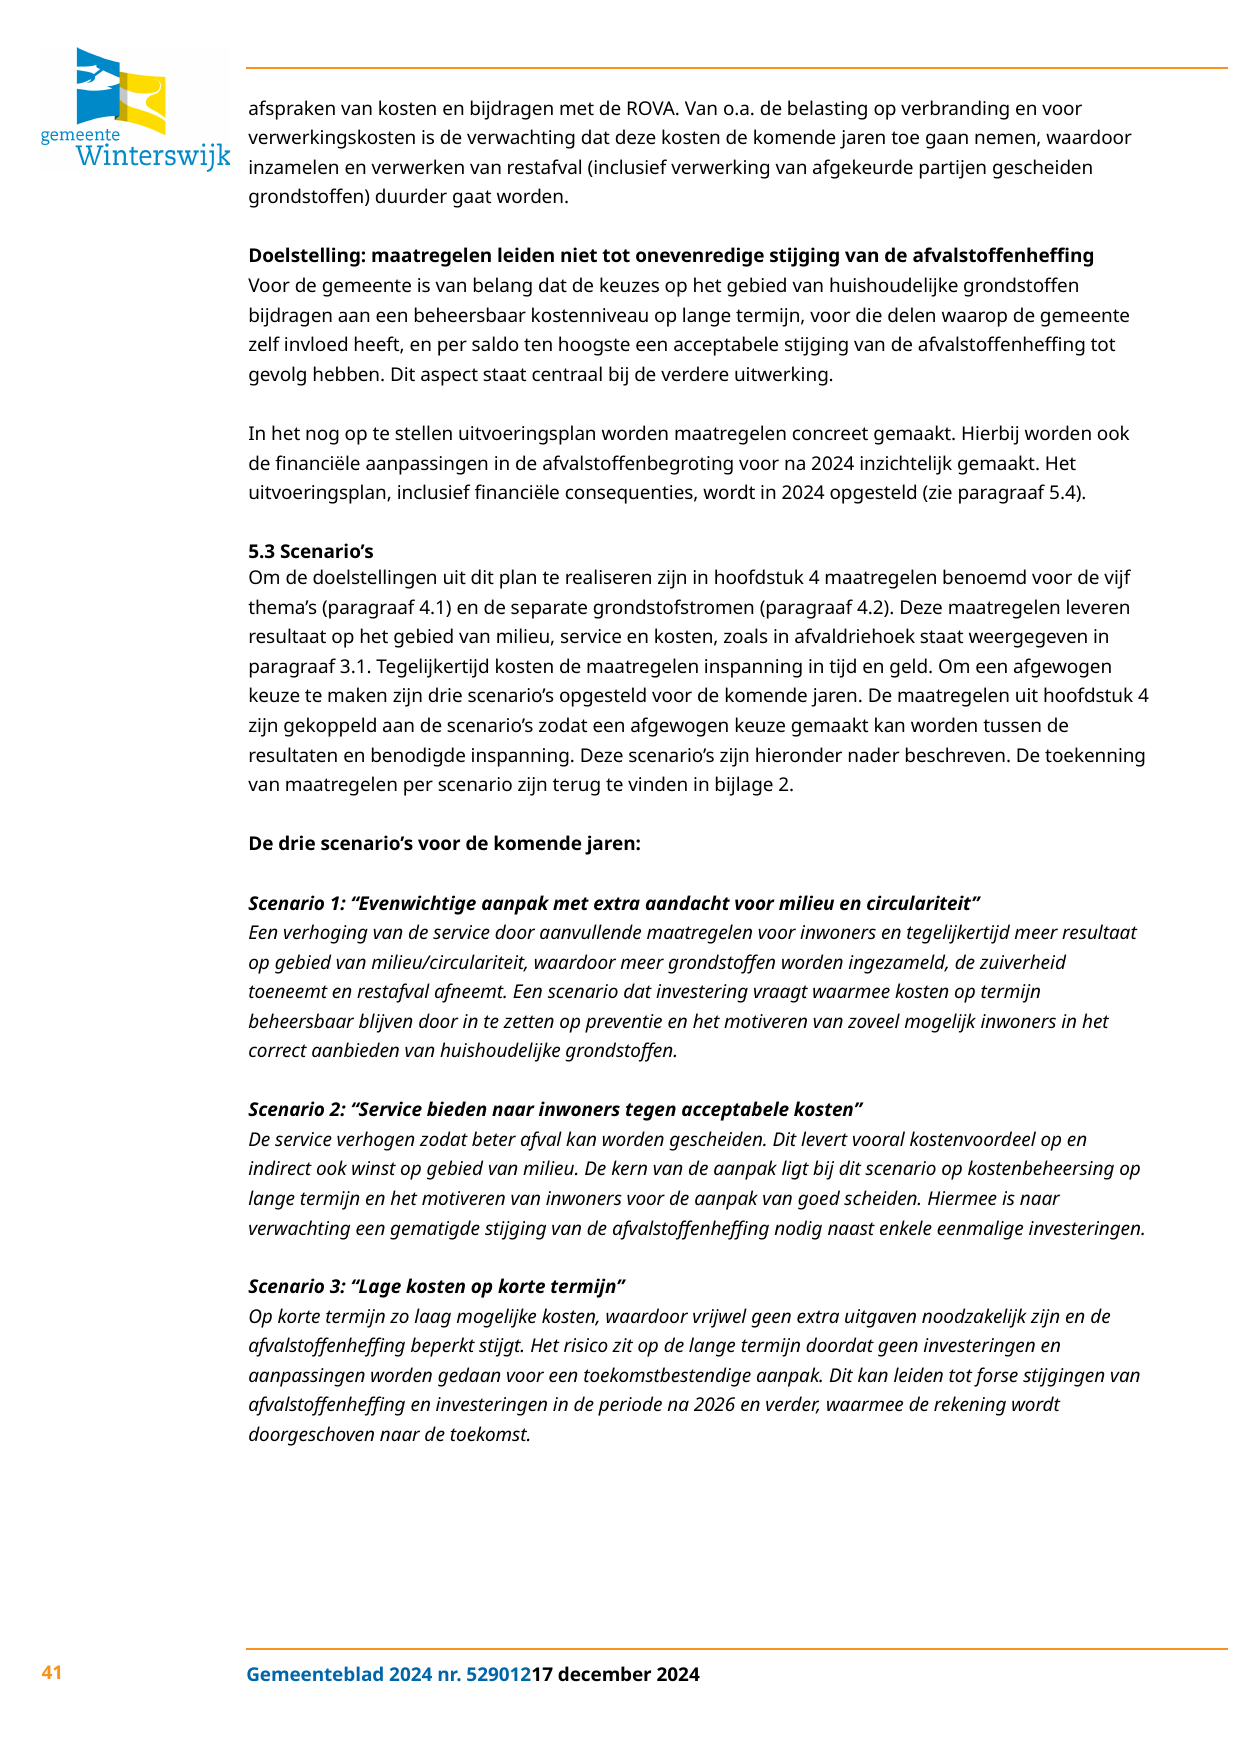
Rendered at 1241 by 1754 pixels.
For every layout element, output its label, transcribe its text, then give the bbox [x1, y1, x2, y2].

picture [41, 47, 231, 172]
text In het nog op te stellen uitvoeringsplan worden maatregelen concreet gemaakt. Hierbij worden ook de financiële aanpassingen in de afvalstoffenbegroting voor na 2024 inzichtelijk gemaakt. Het uitvoeringsplan, inclusief financiële consequenties, wordt in 2024 opgesteld (zie paragraaf 5.4). [248, 420, 1152, 505]
table_header Scenario 2: “Service bieden naar inwoners tegen acceptabele kosten” De service verhogen zodat beter afval kan worden gescheiden. Dit levert vooral kostenvoordeel op en indirect ook winst op gebied van milieu. De kern van de aanpak ligt bij dit scenario op kostenbeheersing op lange termijn en het motiveren van inwoners voor de aanpak van goed scheiden. Hiermee is naar verwachting een gematigde stijging van de afvalstoffenheffing nodig naast enkele eenmalige investeringen. [248, 1096, 1152, 1240]
text Voor de gemeente is van belang dat de keuzes op het gebied van huishoudelijke grondstoffen bijdragen aan een beheersbaar kostenniveau op lange termijn, voor die delen waarop de gemeente zelf invloed heeft, en per saldo ten hoogste een acceptabele stijging van de afvalstoffenheffing tot gevolg hebben. Dit aspect staat centraal bij de verdere uitwerking. [248, 272, 1152, 387]
text afspraken van kosten en bijdragen met de ROVA. Van o.a. de belasting op verbranding en voor verwerkingskosten is de verwachting dat deze kosten de komende jaren toe gaan nemen, waardoor inzamelen en verwerken van restafval (inclusief verwerking van afgekeurde partijen gescheiden grondstoffen) duurder gaat worden. [248, 95, 1152, 209]
text De drie scenario’s voor de komende jaren: [248, 831, 1152, 856]
text Om de doelstellingen uit dit plan te realiseren zijn in hoofdstuk 4 maatregelen benoemd voor de vijf thema’s (paragraaf 4.1) en de separate grondstofstromen (paragraaf 4.2). Deze maatregelen leveren resultaat op het gebied van milieu, service en kosten, zoals in afvaldriehoek staat weergegeven in paragraaf 3.1. Tegelijkertijd kosten de maatregelen inspanning in tijd en geld. Om een afgewogen keuze te maken zijn drie scenario’s opgesteld voor de komende jaren. De maatregelen uit hoofdstuk 4 zijn gekoppeld aan de scenario’s zodat een afgewogen keuze gemaakt kan worden tussen de resultaten en benodigde inspanning. Deze scenario’s zijn hieronder nader beschreven. De toekenning van maatregelen per scenario zijn terug te vinden in bijlage 2. [248, 564, 1152, 797]
table_header Scenario 3: “Lage kosten op korte termijn” Op korte termijn zo laag mogelijke kosten, waardoor vrijwel geen extra uitgaven noodzakelijk zijn en de afvalstoffenheffing beperkt stijgt. Het risico zit op de lange termijn doordat geen investeringen en aanpassingen worden gedaan voor een toekomstbestendige aanpak. Dit kan leiden tot forse stijgingen van afvalstoffenheffing en investeringen in de periode na 2026 en verder, waarmee de rekening wordt doorgeschoven naar de toekomst. [248, 1273, 1152, 1447]
table_header Scenario 1: “Evenwichtige aanpak met extra aandacht voor milieu en circulariteit” Een verhoging van de service door aanvullende maatregelen voor inwoners en tegelijkertijd meer resultaat op gebied van milieu/circulariteit, waardoor meer grondstoffen worden ingezameld, de zuiverheid toeneemt en restafval afneemt. Een scenario dat investering vraagt waarmee kosten op termijn beheersbaar blijven door in te zetten op preventie en het motiveren van zoveel mogelijk inwoners in het correct aanbieden van huishoudelijke grondstoffen. [248, 890, 1152, 1063]
text Doelstelling: maatregelen leiden niet tot onevenredige stijging van de afvalstoffenheffing [248, 243, 1152, 268]
picture [225, 153, 231, 162]
text 5.3 Scenario’s [248, 538, 1152, 564]
